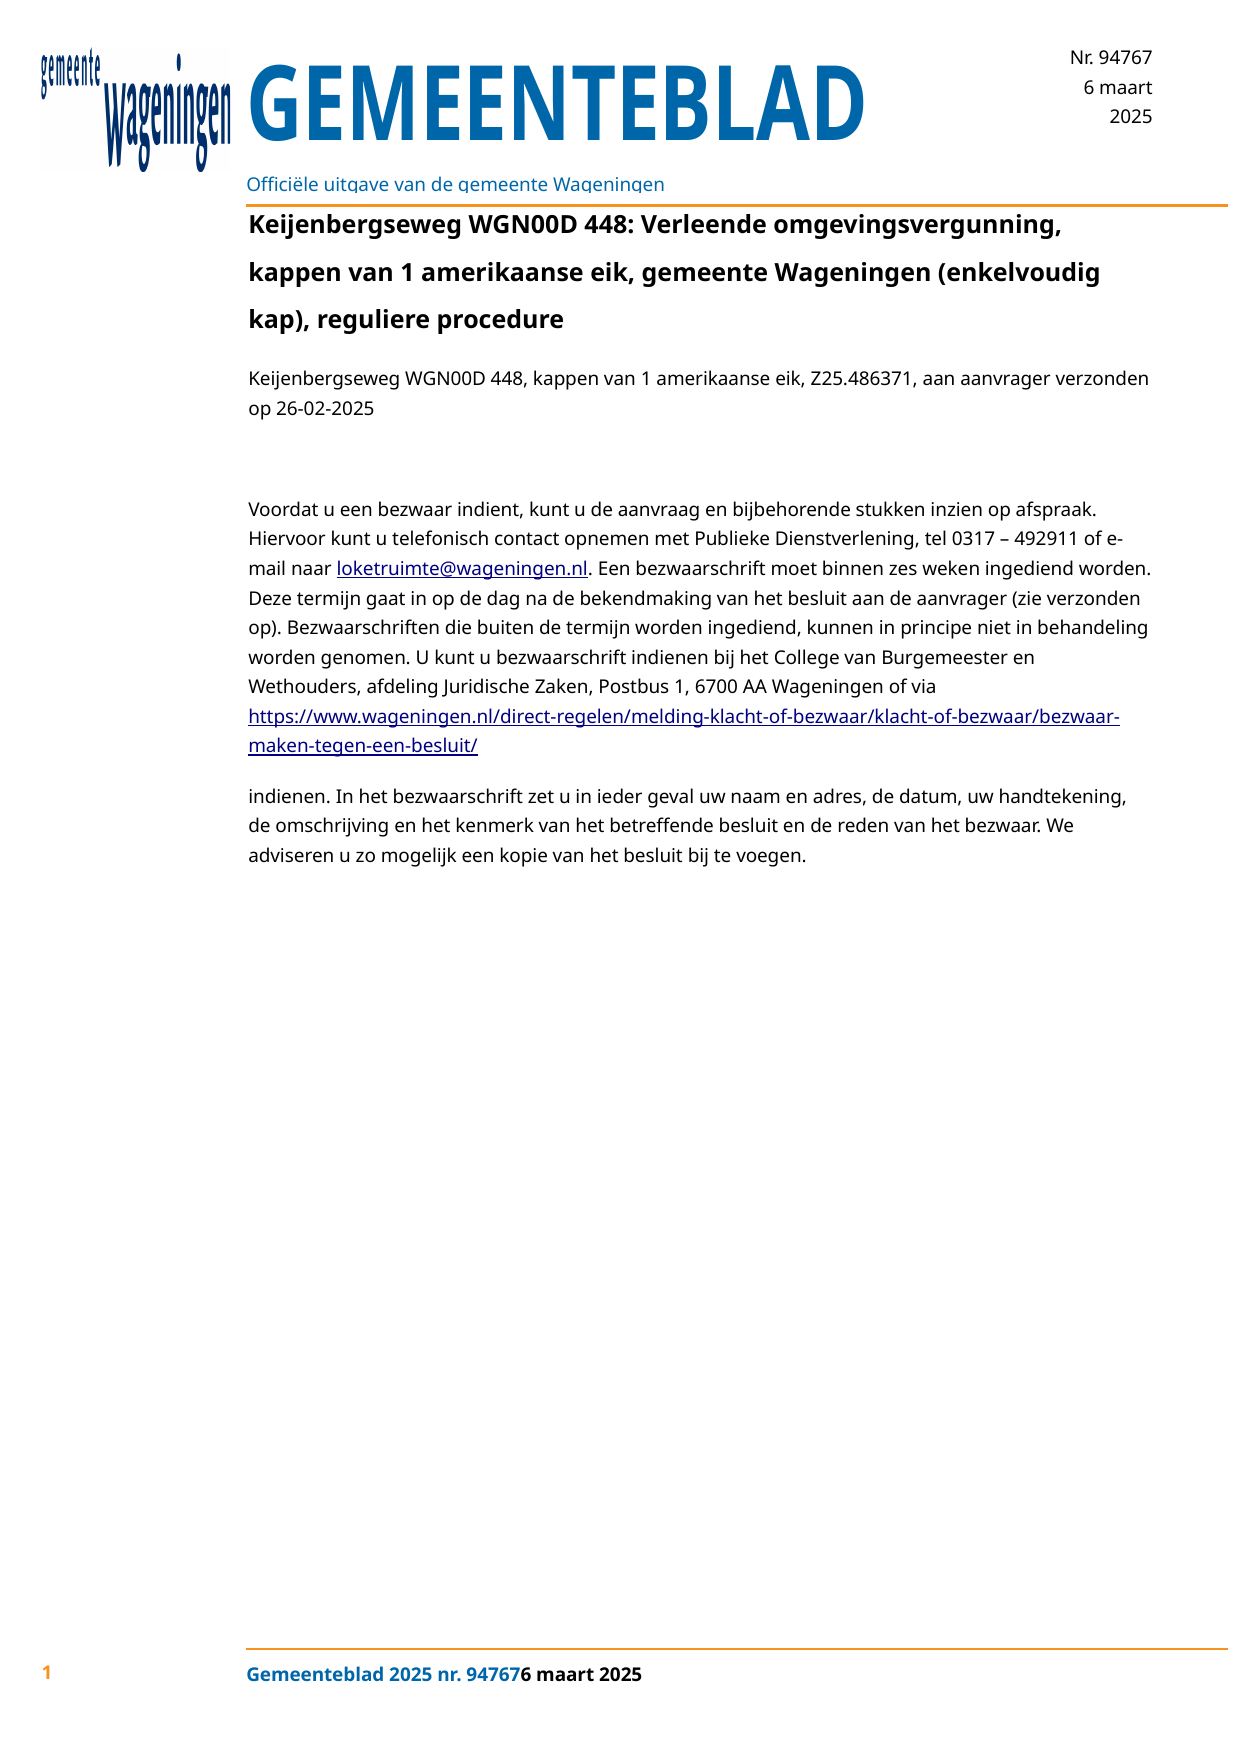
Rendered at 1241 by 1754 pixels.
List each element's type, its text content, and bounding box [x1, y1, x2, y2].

text Voordat u een bezwaar indient, kunt u de aanvraag en bijbehorende stukken inzien op afspraak. Hiervoor kunt u telefonisch contact opnemen met Publieke Dienstverlening, tel 0317 – 492911 of e-mail naar loketruimte@wageningen.nl. Een bezwaarschrift moet binnen zes weken ingediend worden. Deze termijn gaat in op de dag na de bekendmaking van het besluit aan de aanvrager (zie verzonden op). Bezwaarschriften die buiten de termijn worden ingediend, kunnen in principe niet in behandeling worden genomen. U kunt u bezwaarschrift indienen bij het College van Burgemeester en Wethouders, afdeling Juridische Zaken, Postbus 1, 6700 AA Wageningen of via https://www.wageningen.nl/direct-regelen/melding-klacht-of-bezwaar/klacht-of-bezwaar/bezwaar-maken-tegen-een-besluit/ [248, 496, 1152, 758]
picture [41, 47, 231, 172]
text Keijenbergseweg WGN00D 448: Verleende omgevingsvergunning, kappen van 1 amerikaanse eik, gemeente Wageningen (enkelvoudig kap), reguliere procedure [248, 207, 1152, 336]
text Keijenbergseweg WGN00D 448, kappen van 1 amerikaanse eik, Z25.486371, aan aanvrager verzonden op 26-02-2025 [248, 366, 1152, 421]
text indienen. In het bezwaarschrift zet u in ieder geval uw naam en adres, de datum, uw handtekening, de omschrijving en het kenmerk van het betreffende besluit en de reden van het bezwaar. We adviseren u zo mogelijk een kopie van het besluit bij te voegen. [248, 783, 1152, 868]
